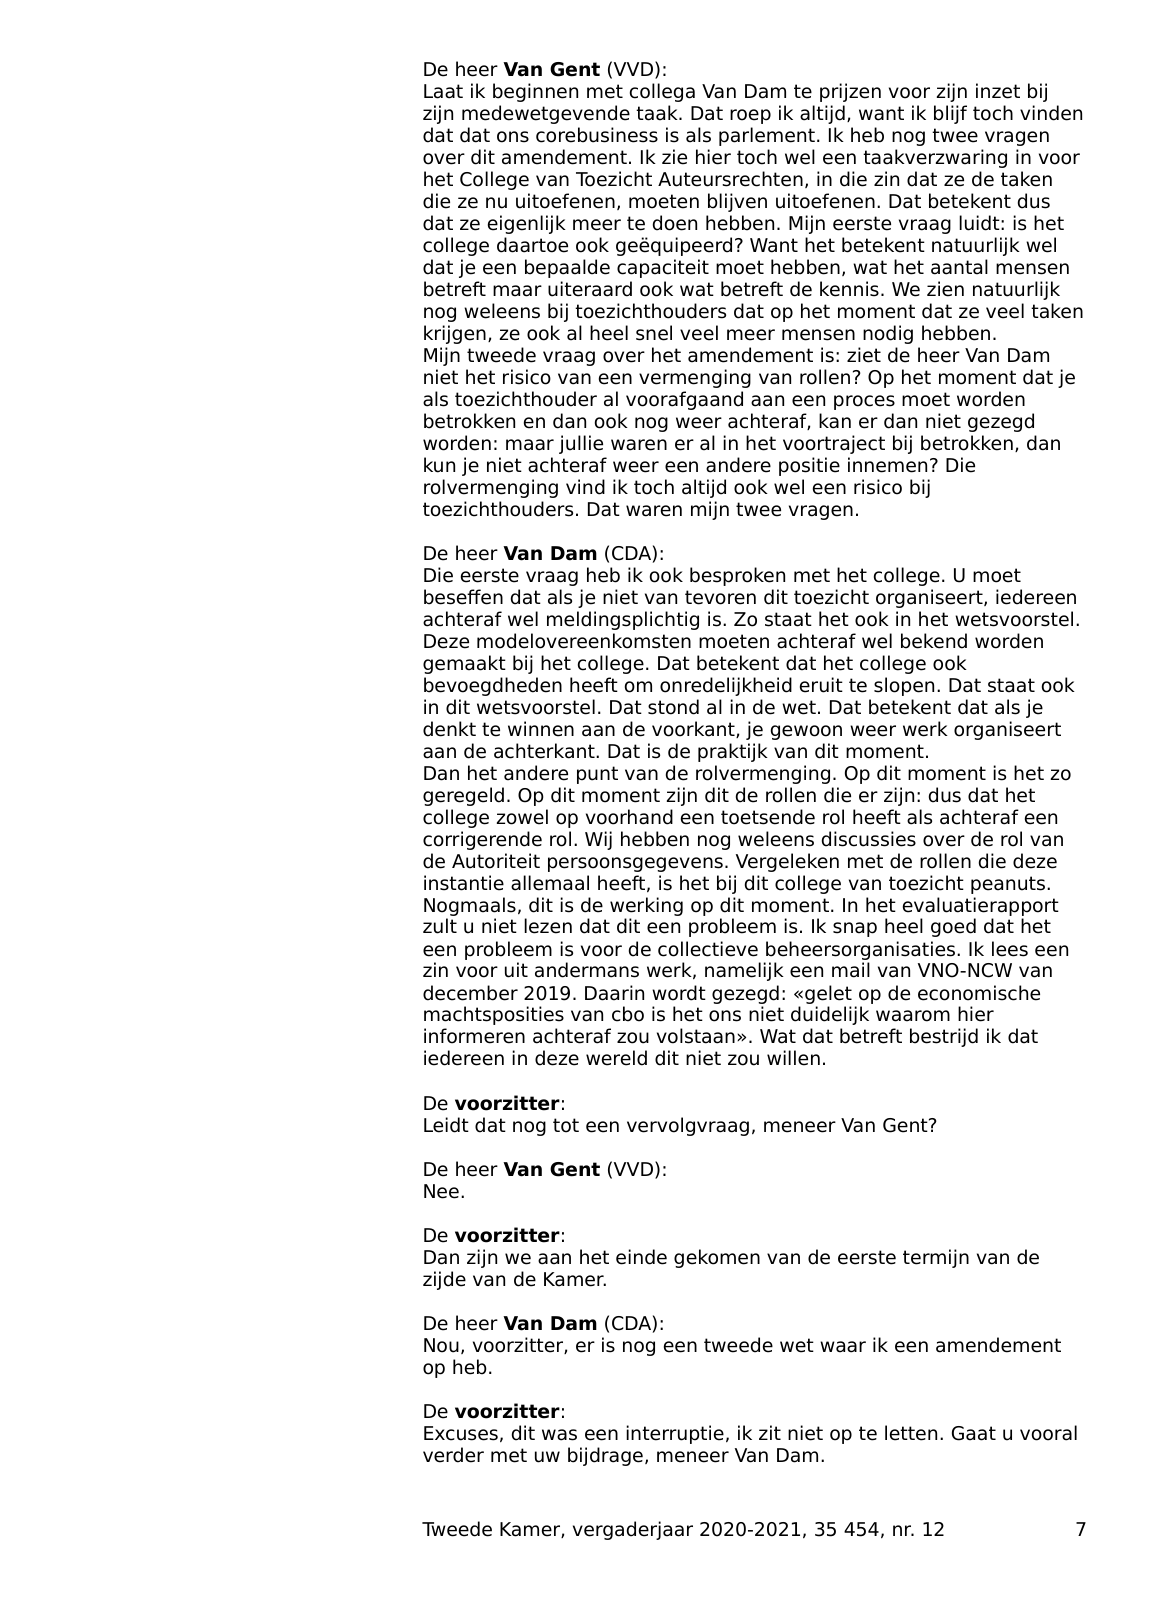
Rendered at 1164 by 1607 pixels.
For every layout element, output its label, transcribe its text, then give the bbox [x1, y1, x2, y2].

text De voorzitter: [422, 1401, 1087, 1423]
text De heer Van Dam (CDA): [422, 1313, 1087, 1335]
text De voorzitter: [422, 1092, 1087, 1114]
text De voorzitter: [422, 1225, 1087, 1247]
text De heer Van Gent (VVD): [422, 1159, 1087, 1181]
text Die eerste vraag heb ik ook besproken met het college. U moet beseffen dat als je niet van tevoren dit toezicht organiseert, iedereen achteraf wel meldingsplichtig is. Zo staat het ook in het wetsvoorstel. Deze modelovereenkomsten moeten achteraf wel bekend worden gemaakt bij het college. Dat betekent dat het college ook bevoegdheden heeft om onredelijkheid eruit te slopen. Dat staat ook in dit wetsvoorstel. Dat stond al in de wet. Dat betekent dat als je denkt te winnen aan de voorkant, je gewoon weer werk organiseert aan de achterkant. Dat is de praktijk van dit moment. [422, 565, 1087, 763]
text Laat ik beginnen met collega Van Dam te prijzen voor zijn inzet bij zijn medewetgevende taak. Dat roep ik altijd, want ik blijf toch vinden dat dat ons corebusiness is als parlement. Ik heb nog twee vragen over dit amendement. Ik zie hier toch wel een taakverzwaring in voor het College van Toezicht Auteursrechten, in die zin dat ze de taken die ze nu uitoefenen, moeten blijven uitoefenen. Dat betekent dus dat ze eigenlijk meer te doen hebben. Mijn eerste vraag luidt: is het college daartoe ook geëquipeerd? Want het betekent natuurlijk wel dat je een bepaalde capaciteit moet hebben, wat het aantal mensen betreft maar uiteraard ook wat betreft de kennis. We zien natuurlijk nog weleens bij toezichthouders dat op het moment dat ze veel taken krijgen, ze ook al heel snel veel meer mensen nodig hebben. [422, 81, 1087, 345]
text De heer Van Gent (VVD): [422, 59, 1087, 81]
text Excuses, dit was een interruptie, ik zit niet op te letten. Gaat u vooral verder met uw bijdrage, meneer Van Dam. [422, 1423, 1087, 1467]
text Nee. [422, 1181, 1087, 1203]
text Leidt dat nog tot een vervolgvraag, meneer Van Gent? [422, 1114, 1087, 1136]
text De heer Van Dam (CDA): [422, 543, 1087, 565]
text Mijn tweede vraag over het amendement is: ziet de heer Van Dam niet het risico van een vermenging van rollen? Op het moment dat je als toezichthouder al voorafgaand aan een proces moet worden betrokken en dan ook nog weer achteraf, kan er dan niet gezegd worden: maar jullie waren er al in het voortraject bij betrokken, dan kun je niet achteraf weer een andere positie innemen? Die rolvermenging vind ik toch altijd ook wel een risico bij toezichthouders. Dat waren mijn twee vragen. [422, 345, 1087, 521]
text Nou, voorzitter, er is nog een tweede wet waar ik een amendement op heb. [422, 1335, 1087, 1379]
text Dan het andere punt van de rolvermenging. Op dit moment is het zo geregeld. Op dit moment zijn dit de rollen die er zijn: dus dat het college zowel op voorhand een toetsende rol heeft als achteraf een corrigerende rol. Wij hebben nog weleens discussies over de rol van de Autoriteit persoonsgegevens. Vergeleken met de rollen die deze instantie allemaal heeft, is het bij dit college van toezicht peanuts. Nogmaals, dit is de werking op dit moment. In het evaluatierapport zult u niet lezen dat dit een probleem is. Ik snap heel goed dat het een probleem is voor de collectieve beheersorganisaties. Ik lees een zin voor uit andermans werk, namelijk een mail van VNO-NCW van december 2019. Daarin wordt gezegd: «gelet op de economische machtsposities van cbo is het ons niet duidelijk waarom hier informeren achteraf zou volstaan». Wat dat betreft bestrijd ik dat iedereen in deze wereld dit niet zou willen. [422, 763, 1087, 1070]
text Dan zijn we aan het einde gekomen van de eerste termijn van de zijde van de Kamer. [422, 1247, 1087, 1291]
